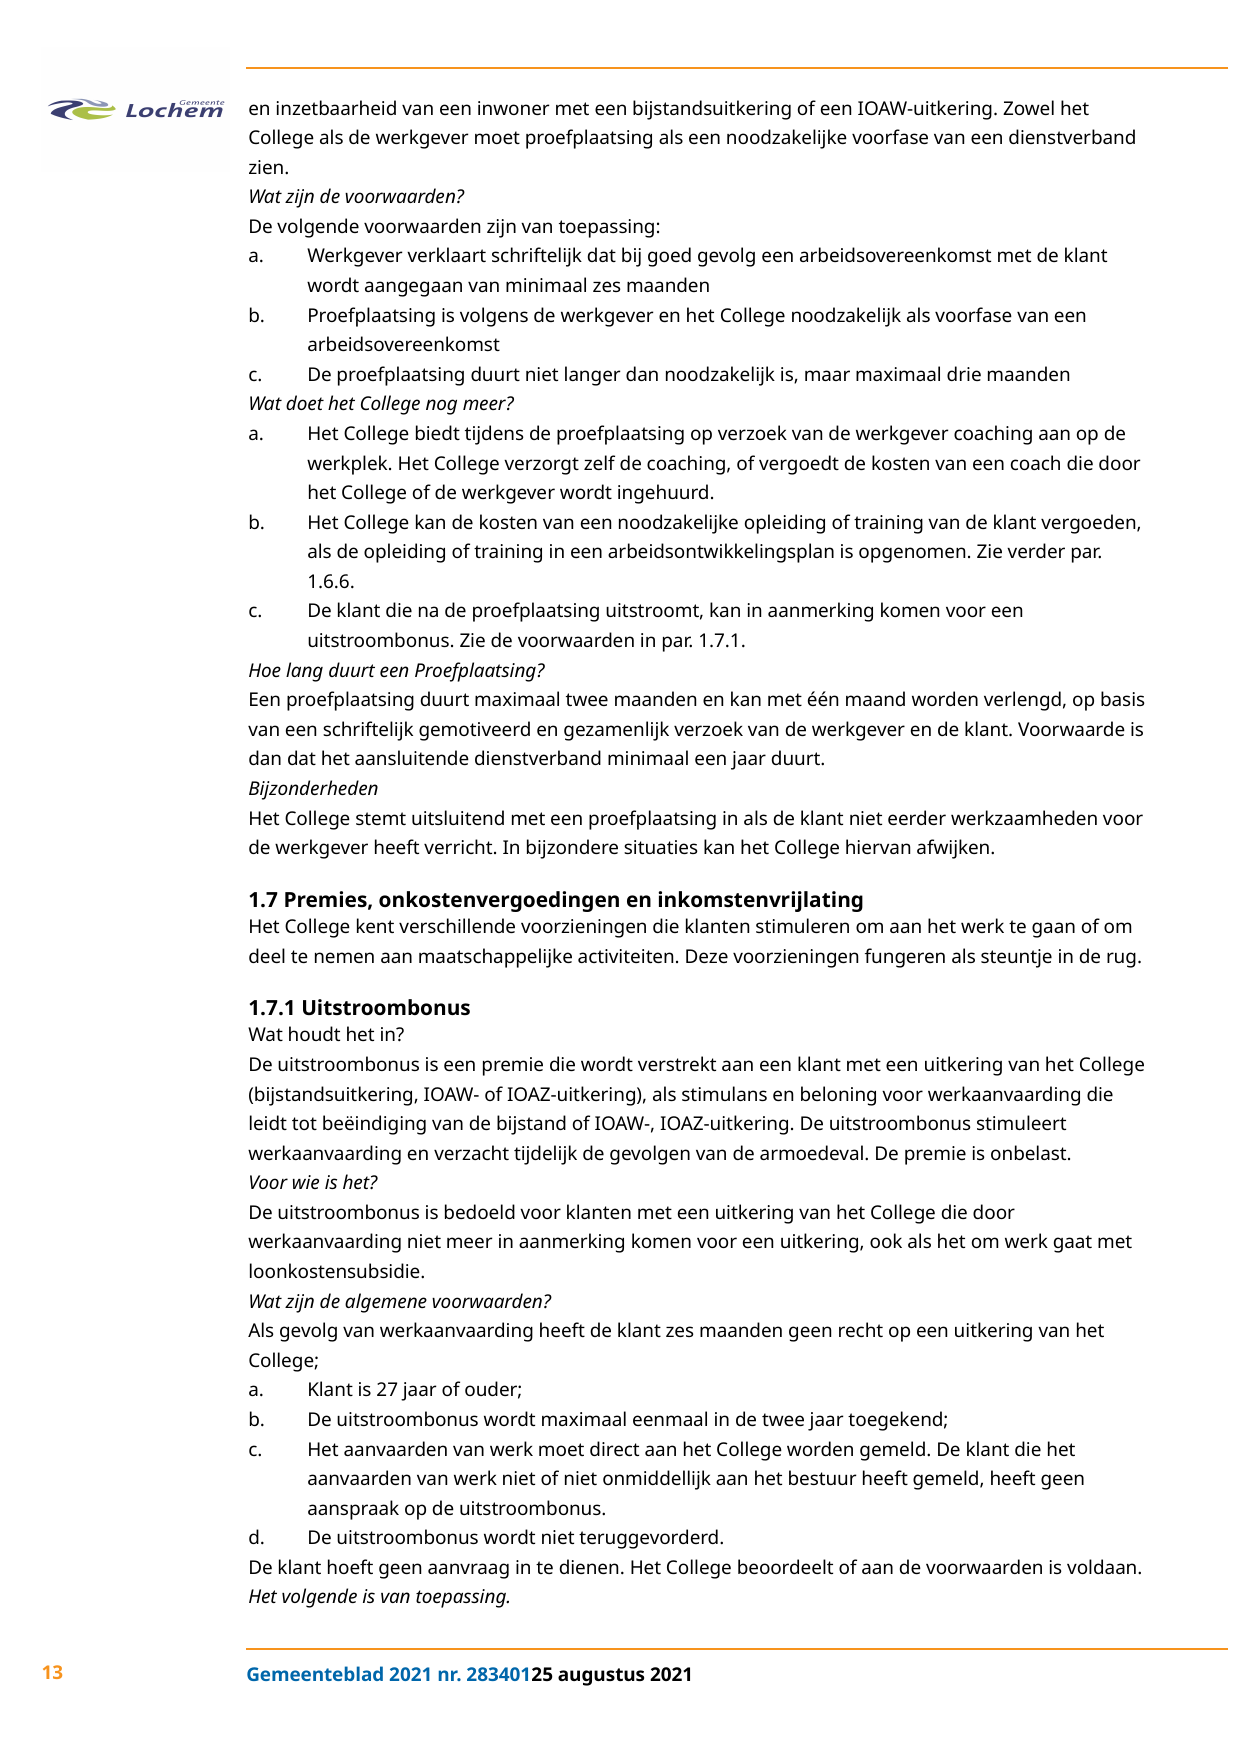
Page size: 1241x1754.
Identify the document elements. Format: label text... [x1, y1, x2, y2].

list De uitstroombonus wordt niet teruggevorderd. [248, 1524, 1152, 1550]
text Wat zijn de algemene voorwaarden? [248, 1288, 1152, 1314]
list Het College biedt tijdens de proefplaatsing op verzoek van de werkgever coaching aan op de werkplek. Het College verzorgt zelf de coaching, of vergoedt de kosten van een coach die door het College of de werkgever wordt ingehuurd. [248, 420, 1152, 505]
list Het aanvaarden van werk moet direct aan het College worden gemeld. De klant die het aanvaarden van werk niet of niet onmiddellijk aan het bestuur heeft gemeld, heeft geen aanspraak op de uitstroombonus. [248, 1436, 1152, 1521]
list Proefplaatsing is volgens de werkgever en het College noodzakelijk als voorfase van een arbeidsovereenkomst [248, 302, 1152, 357]
text Bijzonderheden [248, 775, 1152, 801]
text 1.7.1 Uitstroombonus [248, 993, 1152, 1022]
text Voor wie is het? [248, 1169, 1152, 1195]
text Wat doet het College nog meer? [248, 391, 1152, 416]
list De klant die na de proefplaatsing uitstroomt, kan in aanmerking komen voor een uitstroombonus. Zie de voorwaarden in par. 1.7.1. [248, 598, 1152, 653]
text Wat houdt het in? [248, 1022, 1152, 1047]
list De uitstroombonus wordt maximaal eenmaal in de twee jaar toegekend; [248, 1406, 1152, 1432]
text De klant hoeft geen aanvraag in te dienen. Het College beoordeelt of aan de voorwaarden is voldaan. [248, 1554, 1152, 1580]
text Het College kent verschillende voorzieningen die klanten stimuleren om aan het werk te gaan of om deel te nemen aan maatschappelijke activiteiten. Deze voorzieningen fungeren als steuntje in de rug. [248, 913, 1152, 968]
text Het College stemt uitsluitend met een proefplaatsing in als de klant niet eerder werkzaamheden voor de werkgever heeft verricht. In bijzondere situaties kan het College hiervan afwijken. [248, 805, 1152, 860]
text Het volgende is van toepassing. [248, 1584, 1152, 1609]
list Klant is 27 jaar of ouder; [248, 1377, 1152, 1402]
text Hoe lang duurt een Proefplaatsing? [248, 657, 1152, 683]
list Het College kan de kosten van een noodzakelijke opleiding of training van de klant vergoeden, als de opleiding of training in een arbeidsontwikkelingsplan is opgenomen. Zie verder par. 1.6.6. [248, 509, 1152, 594]
list De proefplaatsing duurt niet langer dan noodzakelijk is, maar maximaal drie maanden [248, 361, 1152, 387]
list Werkgever verklaart schriftelijk dat bij goed gevolg een arbeidsovereenkomst met de klant wordt aangegaan van minimaal zes maanden [248, 243, 1152, 298]
text De uitstroombonus is bedoeld voor klanten met een uitkering van het College die door werkaanvaarding niet meer in aanmerking komen voor een uitkering, ook als het om werk gaat met loonkostensubsidie. [248, 1199, 1152, 1284]
text Wat zijn de voorwaarden? [248, 183, 1152, 209]
picture [41, 47, 231, 172]
text Een proefplaatsing duurt maximaal twee maanden en kan met één maand worden verlengd, op basis van een schriftelijk gemotiveerd en gezamenlijk verzoek van de werkgever en de klant. Voorwaarde is dan dat het aansluitende dienstverband minimaal een jaar duurt. [248, 686, 1152, 771]
text De uitstroombonus is een premie die wordt verstrekt aan een klant met een uitkering van het College (bijstandsuitkering, IOAW- of IOAZ-uitkering), als stimulans en beloning voor werkaanvaarding die leidt tot beëindiging van de bijstand of IOAW-, IOAZ-uitkering. De uitstroombonus stimuleert werkaanvaarding en verzacht tijdelijk de gevolgen van de armoedeval. De premie is onbelast. [248, 1051, 1152, 1166]
text De volgende voorwaarden zijn van toepassing: [248, 213, 1152, 239]
text en inzetbaarheid van een inwoner met een bijstandsuitkering of een IOAW-uitkering. Zowel het College als de werkgever moet proefplaatsing als een noodzakelijke voorfase van een dienstverband zien. [248, 95, 1152, 180]
text Als gevolg van werkaanvaarding heeft de klant zes maanden geen recht op een uitkering van het College; [248, 1317, 1152, 1373]
text 1.7 Premies, onkostenvergoedingen en inkomstenvrijlating [248, 885, 1152, 913]
